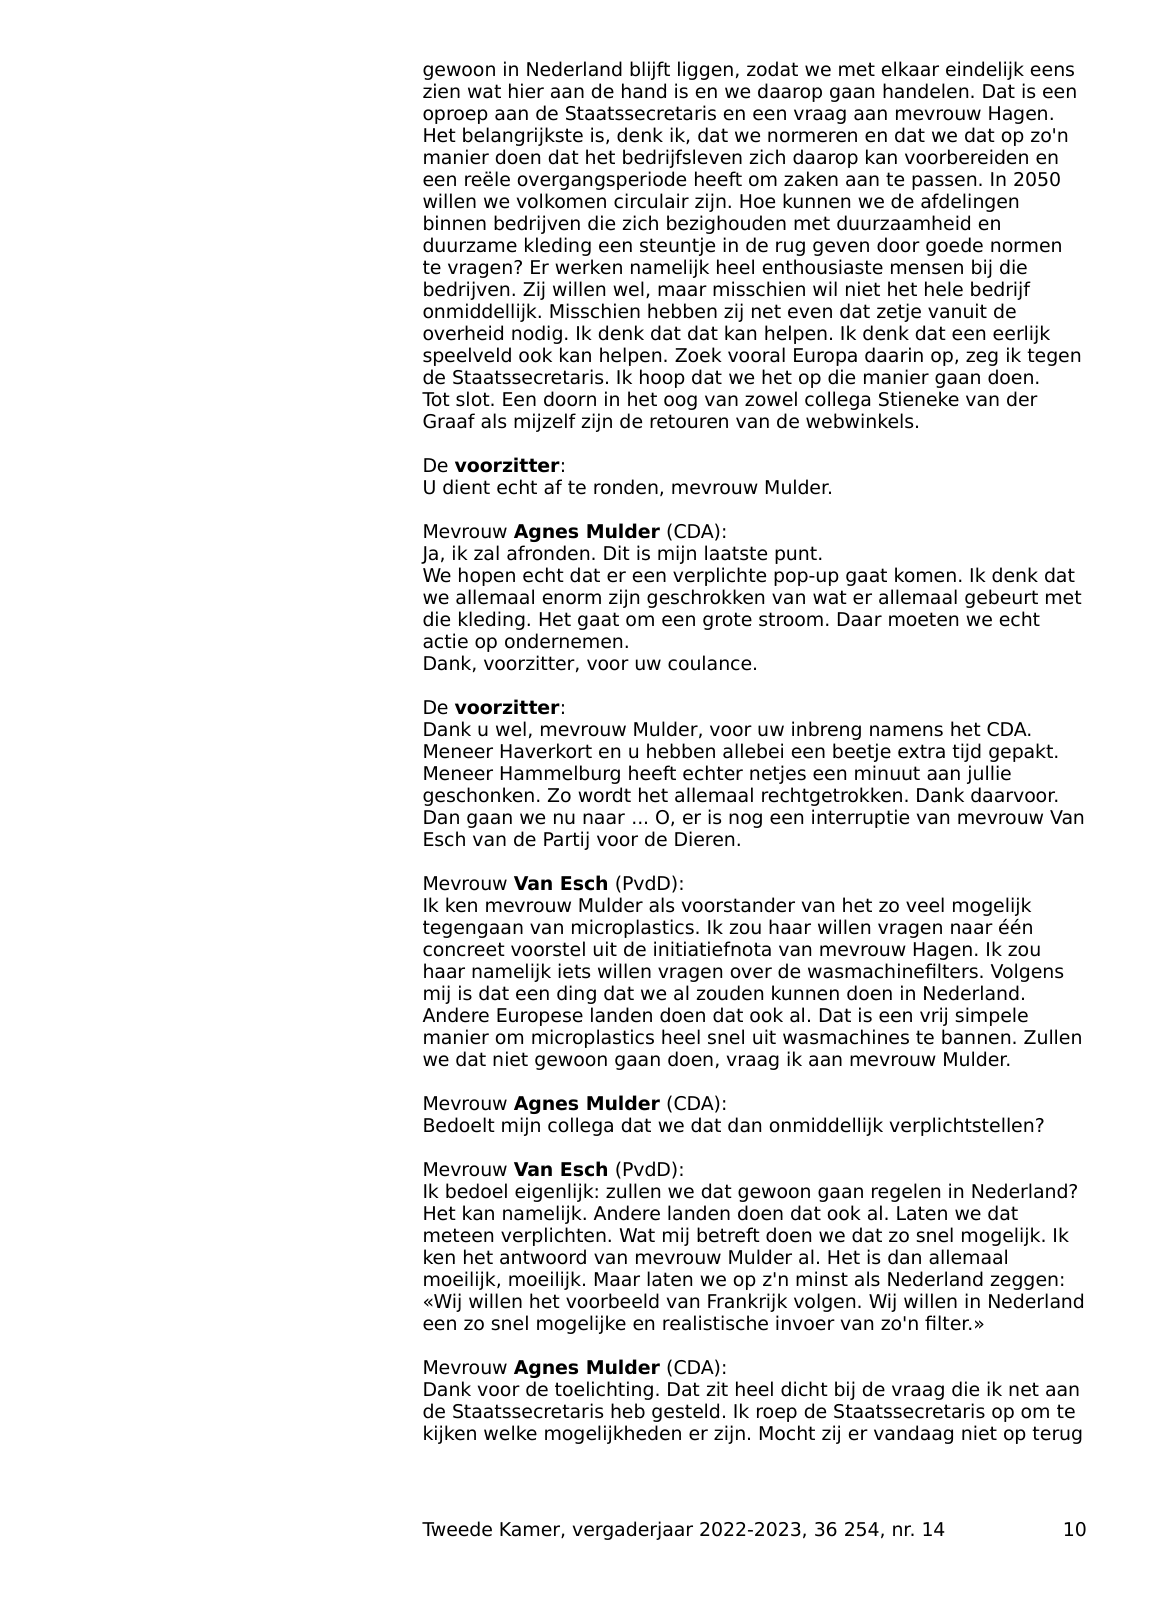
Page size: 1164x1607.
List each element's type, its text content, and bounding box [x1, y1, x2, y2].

text Mevrouw Agnes Mulder (CDA): [422, 1357, 1087, 1379]
text gewoon in Nederland blijft liggen, zodat we met elkaar eindelijk eens zien wat hier aan de hand is en we daarop gaan handelen. Dat is een oproep aan de Staatssecretaris en een vraag aan mevrouw Hagen. [422, 59, 1087, 125]
text De voorzitter: [422, 697, 1087, 719]
text De voorzitter: [422, 455, 1087, 477]
text Tot slot. Een doorn in het oog van zowel collega Stieneke van der Graaf als mijzelf zijn de retouren van de webwinkels. [422, 389, 1087, 433]
text Mevrouw Van Esch (PvdD): [422, 873, 1087, 895]
text Ik ken mevrouw Mulder als voorstander van het zo veel mogelijk tegengaan van microplastics. Ik zou haar willen vragen naar één concreet voorstel uit de initiatiefnota van mevrouw Hagen. Ik zou haar namelijk iets willen vragen over de wasmachinefilters. Volgens mij is dat een ding dat we al zouden kunnen doen in Nederland. Andere Europese landen doen dat ook al. Dat is een vrij simpele manier om microplastics heel snel uit wasmachines te bannen. Zullen we dat niet gewoon gaan doen, vraag ik aan mevrouw Mulder. [422, 895, 1087, 1071]
text U dient echt af te ronden, mevrouw Mulder. [422, 477, 1087, 499]
text Dank, voorzitter, voor uw coulance. [422, 653, 1087, 675]
text Ja, ik zal afronden. Dit is mijn laatste punt. [422, 543, 1087, 565]
text Dank voor de toelichting. Dat zit heel dicht bij de vraag die ik net aan de Staatssecretaris heb gesteld. Ik roep de Staatssecretaris op om te kijken welke mogelijkheden er zijn. Mocht zij er vandaag niet op terug [422, 1379, 1087, 1445]
text Mevrouw Agnes Mulder (CDA): [422, 521, 1087, 543]
text Mevrouw Agnes Mulder (CDA): [422, 1093, 1087, 1115]
text Dank u wel, mevrouw Mulder, voor uw inbreng namens het CDA. Meneer Haverkort en u hebben allebei een beetje extra tijd gepakt. Meneer Hammelburg heeft echter netjes een minuut aan jullie geschonken. Zo wordt het allemaal rechtgetrokken. Dank daarvoor. [422, 719, 1087, 807]
text Dan gaan we nu naar ... O, er is nog een interruptie van mevrouw Van Esch van de Partij voor de Dieren. [422, 807, 1087, 851]
text Mevrouw Van Esch (PvdD): [422, 1159, 1087, 1181]
text Het belangrijkste is, denk ik, dat we normeren en dat we dat op zo'n manier doen dat het bedrijfsleven zich daarop kan voorbereiden en een reële overgangsperiode heeft om zaken aan te passen. In 2050 willen we volkomen circulair zijn. Hoe kunnen we de afdelingen binnen bedrijven die zich bezighouden met duurzaamheid en duurzame kleding een steuntje in de rug geven door goede normen te vragen? Er werken namelijk heel enthousiaste mensen bij die bedrijven. Zij willen wel, maar misschien wil niet het hele bedrijf onmiddellijk. Misschien hebben zij net even dat zetje vanuit de overheid nodig. Ik denk dat dat kan helpen. Ik denk dat een eerlijk speelveld ook kan helpen. Zoek vooral Europa daarin op, zeg ik tegen de Staatssecretaris. Ik hoop dat we het op die manier gaan doen. [422, 125, 1087, 389]
text Bedoelt mijn collega dat we dat dan onmiddellijk verplichtstellen? [422, 1115, 1087, 1137]
text Ik bedoel eigenlijk: zullen we dat gewoon gaan regelen in Nederland? Het kan namelijk. Andere landen doen dat ook al. Laten we dat meteen verplichten. Wat mij betreft doen we dat zo snel mogelijk. Ik ken het antwoord van mevrouw Mulder al. Het is dan allemaal moeilijk, moeilijk. Maar laten we op z'n minst als Nederland zeggen: «Wij willen het voorbeeld van Frankrijk volgen. Wij willen in Nederland een zo snel mogelijke en realistische invoer van zo'n filter.» [422, 1181, 1087, 1335]
text We hopen echt dat er een verplichte pop-up gaat komen. Ik denk dat we allemaal enorm zijn geschrokken van wat er allemaal gebeurt met die kleding. Het gaat om een grote stroom. Daar moeten we echt actie op ondernemen. [422, 565, 1087, 653]
